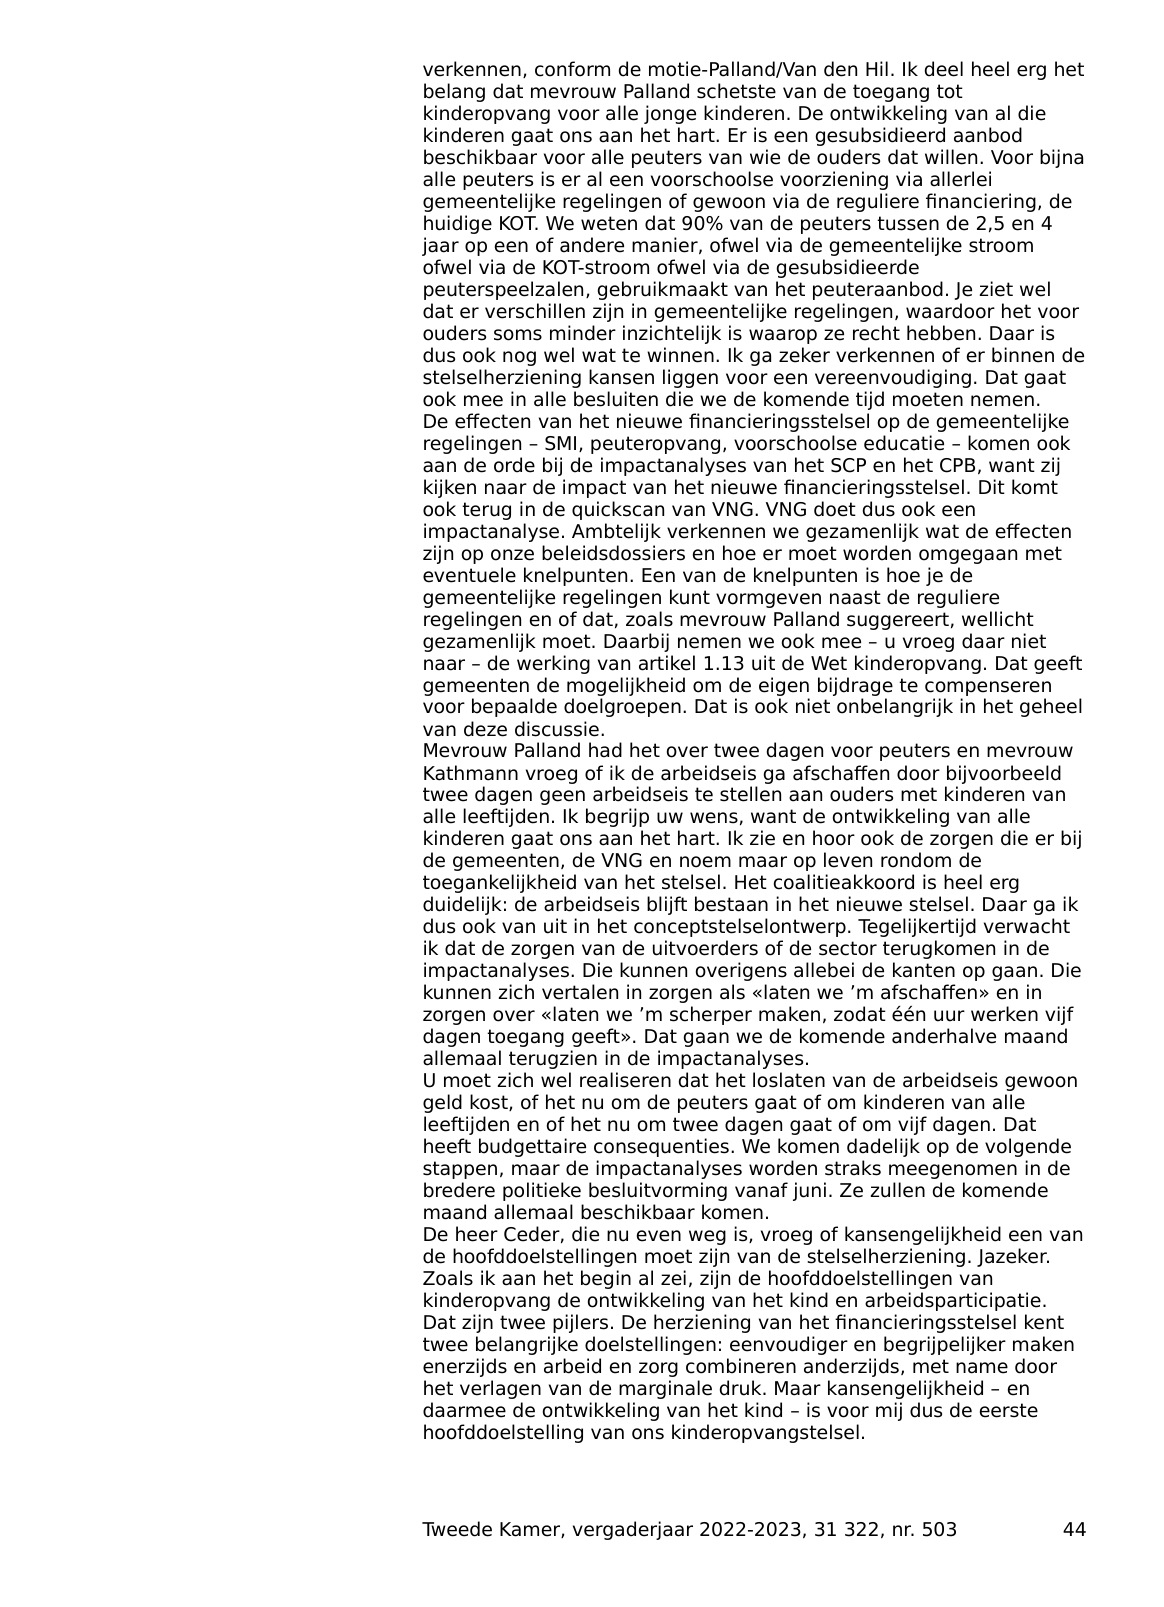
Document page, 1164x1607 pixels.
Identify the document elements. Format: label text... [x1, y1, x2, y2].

text verkennen, conform de motie-Palland/Van den Hil. Ik deel heel erg het belang dat mevrouw Palland schetste van de toegang tot kinderopvang voor alle jonge kinderen. De ontwikkeling van al die kinderen gaat ons aan het hart. Er is een gesubsidieerd aanbod beschikbaar voor alle peuters van wie de ouders dat willen. Voor bijna alle peuters is er al een voorschoolse voorziening via allerlei gemeentelijke regelingen of gewoon via de reguliere financiering, de huidige KOT. We weten dat 90% van de peuters tussen de 2,5 en 4 jaar op een of andere manier, ofwel via de gemeentelijke stroom ofwel via de KOT-stroom ofwel via de gesubsidieerde peuterspeelzalen, gebruikmaakt van het peuteraanbod. Je ziet wel dat er verschillen zijn in gemeentelijke regelingen, waardoor het voor ouders soms minder inzichtelijk is waarop ze recht hebben. Daar is dus ook nog wel wat te winnen. Ik ga zeker verkennen of er binnen de stelselherziening kansen liggen voor een vereenvoudiging. Dat gaat ook mee in alle besluiten die we de komende tijd moeten nemen. [422, 59, 1087, 411]
text De effecten van het nieuwe financieringsstelsel op de gemeentelijke regelingen – SMI, peuteropvang, voorschoolse educatie – komen ook aan de orde bij de impactanalyses van het SCP en het CPB, want zij kijken naar de impact van het nieuwe financieringsstelsel. Dit komt ook terug in de quickscan van VNG. VNG doet dus ook een impactanalyse. Ambtelijk verkennen we gezamenlijk wat de effecten zijn op onze beleidsdossiers en hoe er moet worden omgegaan met eventuele knelpunten. Een van de knelpunten is hoe je de gemeentelijke regelingen kunt vormgeven naast de reguliere regelingen en of dat, zoals mevrouw Palland suggereert, wellicht gezamenlijk moet. Daarbij nemen we ook mee – u vroeg daar niet naar – de werking van artikel 1.13 uit de Wet kinderopvang. Dat geeft gemeenten de mogelijkheid om de eigen bijdrage te compenseren voor bepaalde doelgroepen. Dat is ook niet onbelangrijk in het geheel van deze discussie. [422, 411, 1087, 740]
text Mevrouw Palland had het over twee dagen voor peuters en mevrouw Kathmann vroeg of ik de arbeidseis ga afschaffen door bijvoorbeeld twee dagen geen arbeidseis te stellen aan ouders met kinderen van alle leeftijden. Ik begrijp uw wens, want de ontwikkeling van alle kinderen gaat ons aan het hart. Ik zie en hoor ook de zorgen die er bij de gemeenten, de VNG en noem maar op leven rondom de toegankelijkheid van het stelsel. Het coalitieakkoord is heel erg duidelijk: de arbeidseis blijft bestaan in het nieuwe stelsel. Daar ga ik dus ook van uit in het conceptstelselontwerp. Tegelijkertijd verwacht ik dat de zorgen van de uitvoerders of de sector terugkomen in de impactanalyses. Die kunnen overigens allebei de kanten op gaan. Die kunnen zich vertalen in zorgen als «laten we ’m afschaffen» en in zorgen over «laten we ’m scherper maken, zodat één uur werken vijf dagen toegang geeft». Dat gaan we de komende anderhalve maand allemaal terugzien in de impactanalyses. [422, 740, 1087, 1070]
text U moet zich wel realiseren dat het loslaten van de arbeidseis gewoon geld kost, of het nu om de peuters gaat of om kinderen van alle leeftijden en of het nu om twee dagen gaat of om vijf dagen. Dat heeft budgettaire consequenties. We komen dadelijk op de volgende stappen, maar de impactanalyses worden straks meegenomen in de bredere politieke besluitvorming vanaf juni. Ze zullen de komende maand allemaal beschikbaar komen. [422, 1070, 1087, 1224]
text De heer Ceder, die nu even weg is, vroeg of kansengelijkheid een van de hoofddoelstellingen moet zijn van de stelselherziening. Jazeker. Zoals ik aan het begin al zei, zijn de hoofddoelstellingen van kinderopvang de ontwikkeling van het kind en arbeidsparticipatie. Dat zijn twee pijlers. De herziening van het financieringsstelsel kent twee belangrijke doelstellingen: eenvoudiger en begrijpelijker maken enerzijds en arbeid en zorg combineren anderzijds, met name door het verlagen van de marginale druk. Maar kansengelijkheid – en daarmee de ontwikkeling van het kind – is voor mij dus de eerste hoofddoelstelling van ons kinderopvangstelsel. [422, 1224, 1087, 1444]
